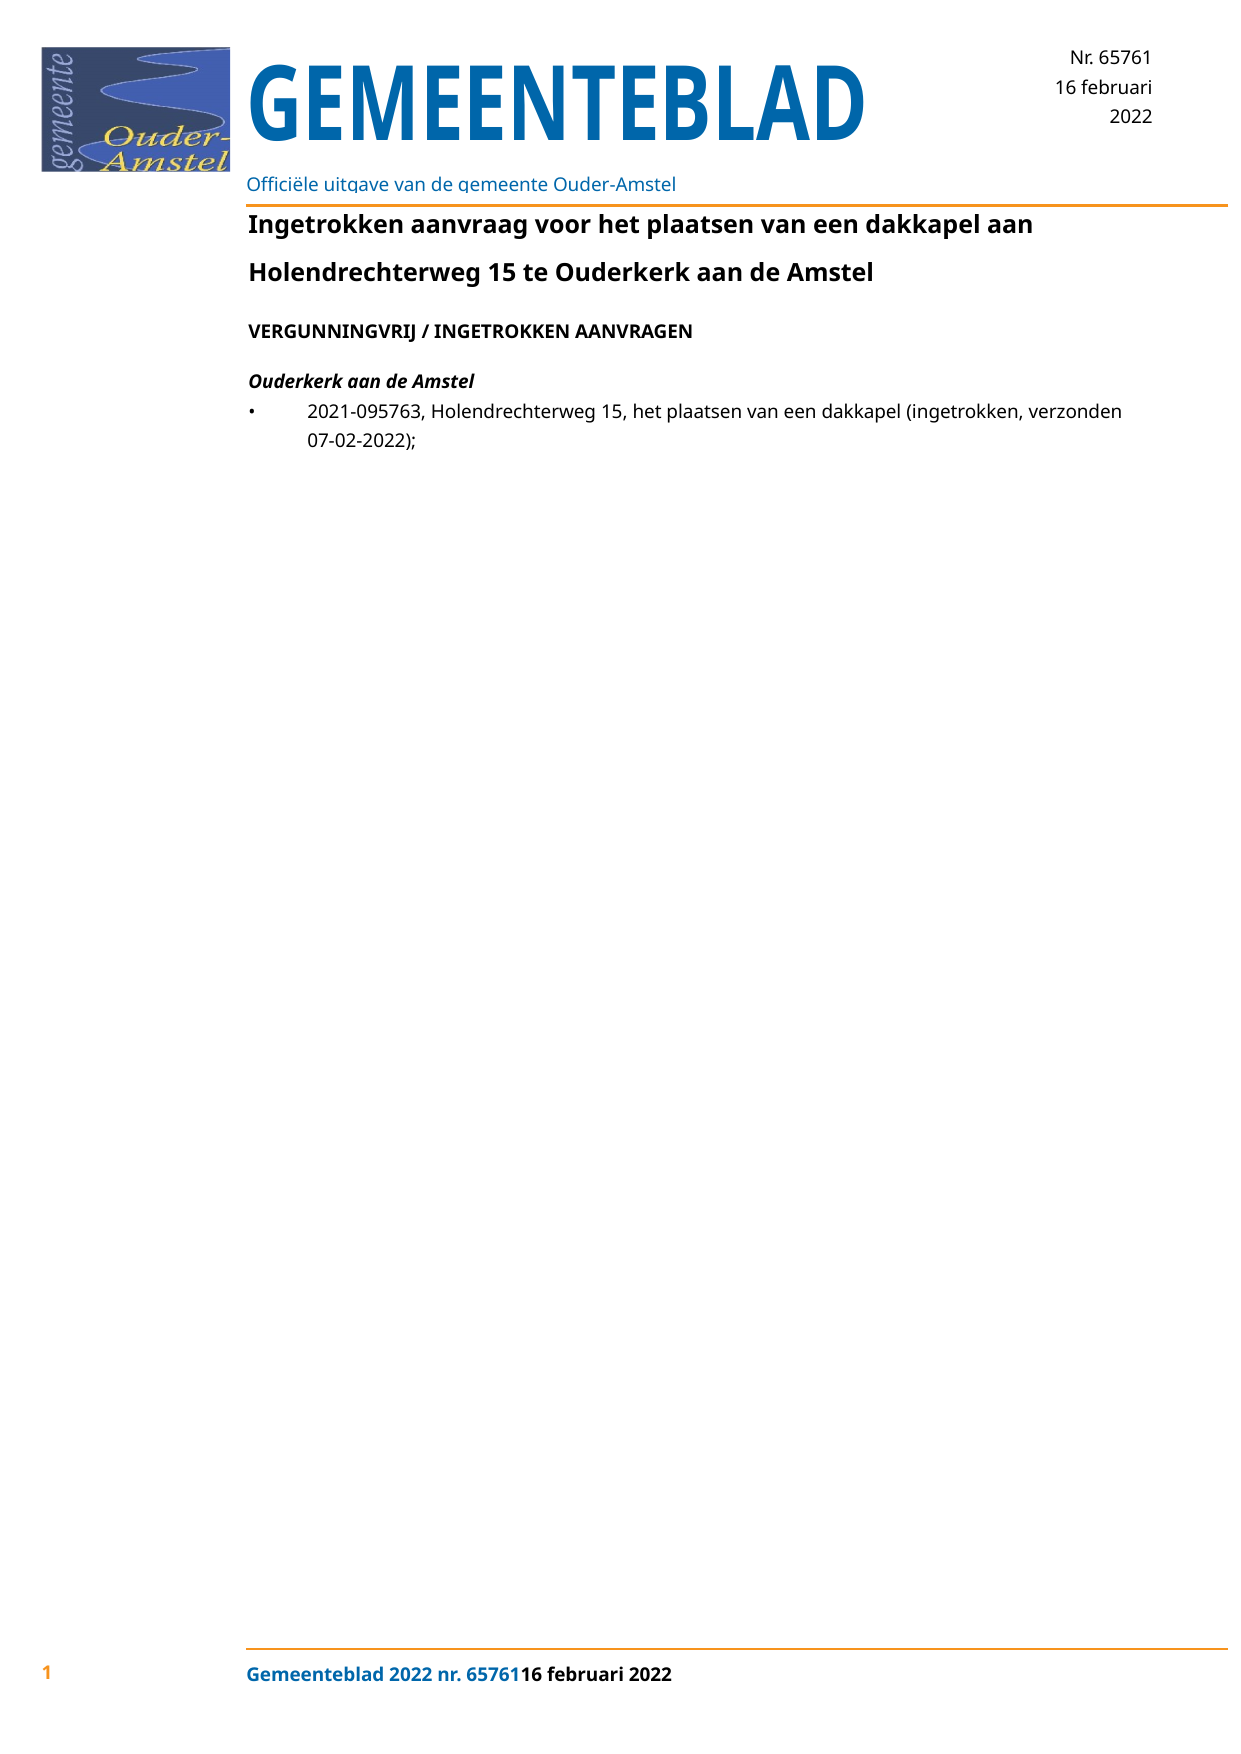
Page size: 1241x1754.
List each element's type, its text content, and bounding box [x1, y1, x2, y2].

text VERGUNNINGVRIJ / INGETROKKEN AANVRAGEN [248, 318, 1152, 344]
text Ingetrokken aanvraag voor het plaatsen van een dakkapel aan Holendrechterweg 15 te Ouderkerk aan de Amstel [248, 207, 1152, 288]
picture [41, 47, 231, 172]
list 2021-095763, Holendrechterweg 15, het plaatsen van een dakkapel (ingetrokken, verzonden 07-02-2022); [248, 398, 1152, 453]
text Ouderkerk aan de Amstel [248, 368, 1152, 394]
